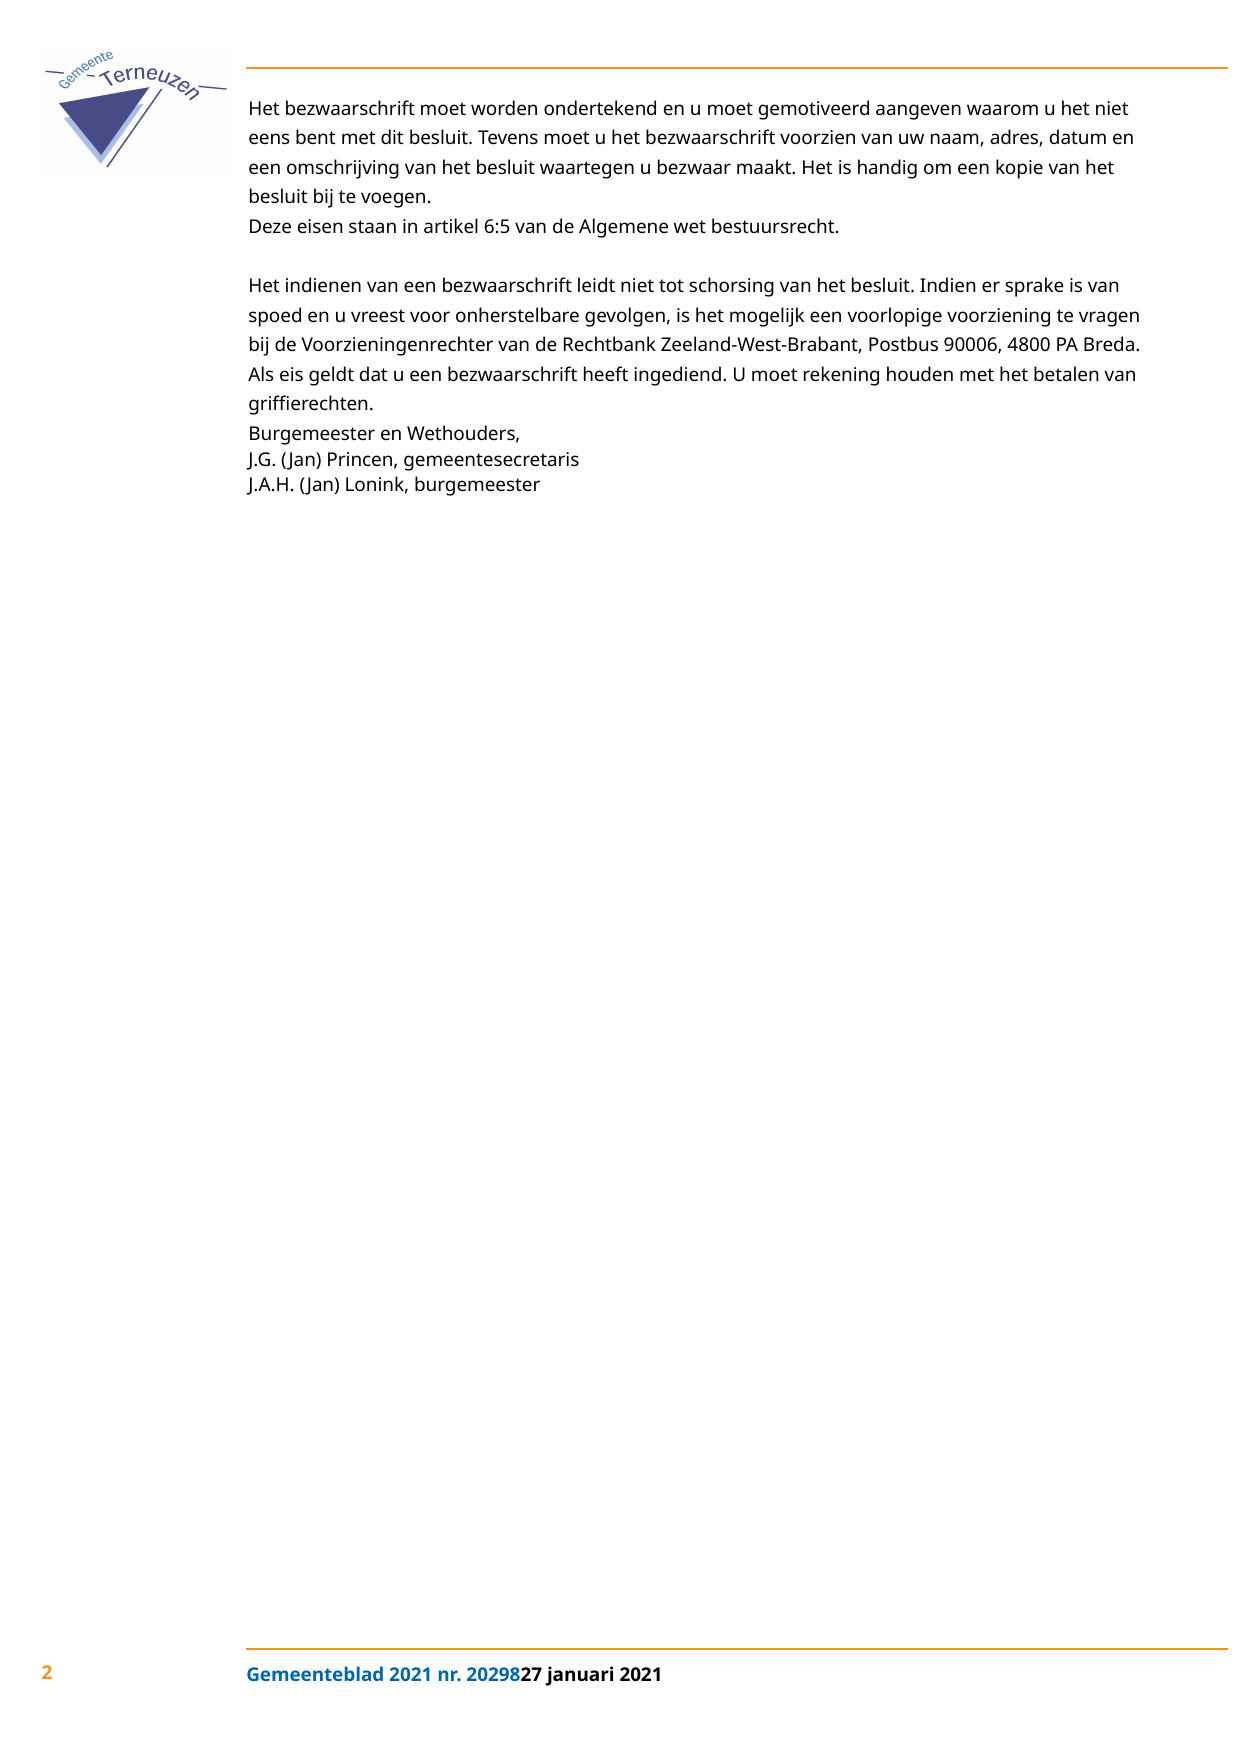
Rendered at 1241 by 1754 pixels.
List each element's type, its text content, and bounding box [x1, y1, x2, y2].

text J.A.H. (Jan) Lonink, burgemeester [248, 472, 1152, 497]
text J.G. (Jan) Princen, gemeentesecretaris [248, 446, 1152, 472]
text Het bezwaarschrift moet worden ondertekend en u moet gemotiveerd aangeven waarom u het niet eens bent met dit besluit. Tevens moet u het bezwaarschrift voorzien van uw naam, adres, datum en een omschrijving van het besluit waartegen u bezwaar maakt. Het is handig om een kopie van het besluit bij te voegen. [248, 95, 1152, 209]
text Deze eisen staan in artikel 6:5 van de Algemene wet bestuursrecht. [248, 213, 1152, 239]
text Burgemeester en Wethouders, [248, 420, 1152, 446]
text Het indienen van een bezwaarschrift leidt niet tot schorsing van het besluit. Indien er sprake is van spoed en u vreest voor onherstelbare gevolgen, is het mogelijk een voorlopige voorziening te vragen bij de Voorzieningenrechter van de Rechtbank Zeeland-West-Brabant, Postbus 90006, 4800 PA Breda. Als eis geldt dat u een bezwaarschrift heeft ingediend. U moet rekening houden met het betalen van griffierechten. [248, 272, 1152, 416]
picture [41, 47, 231, 172]
